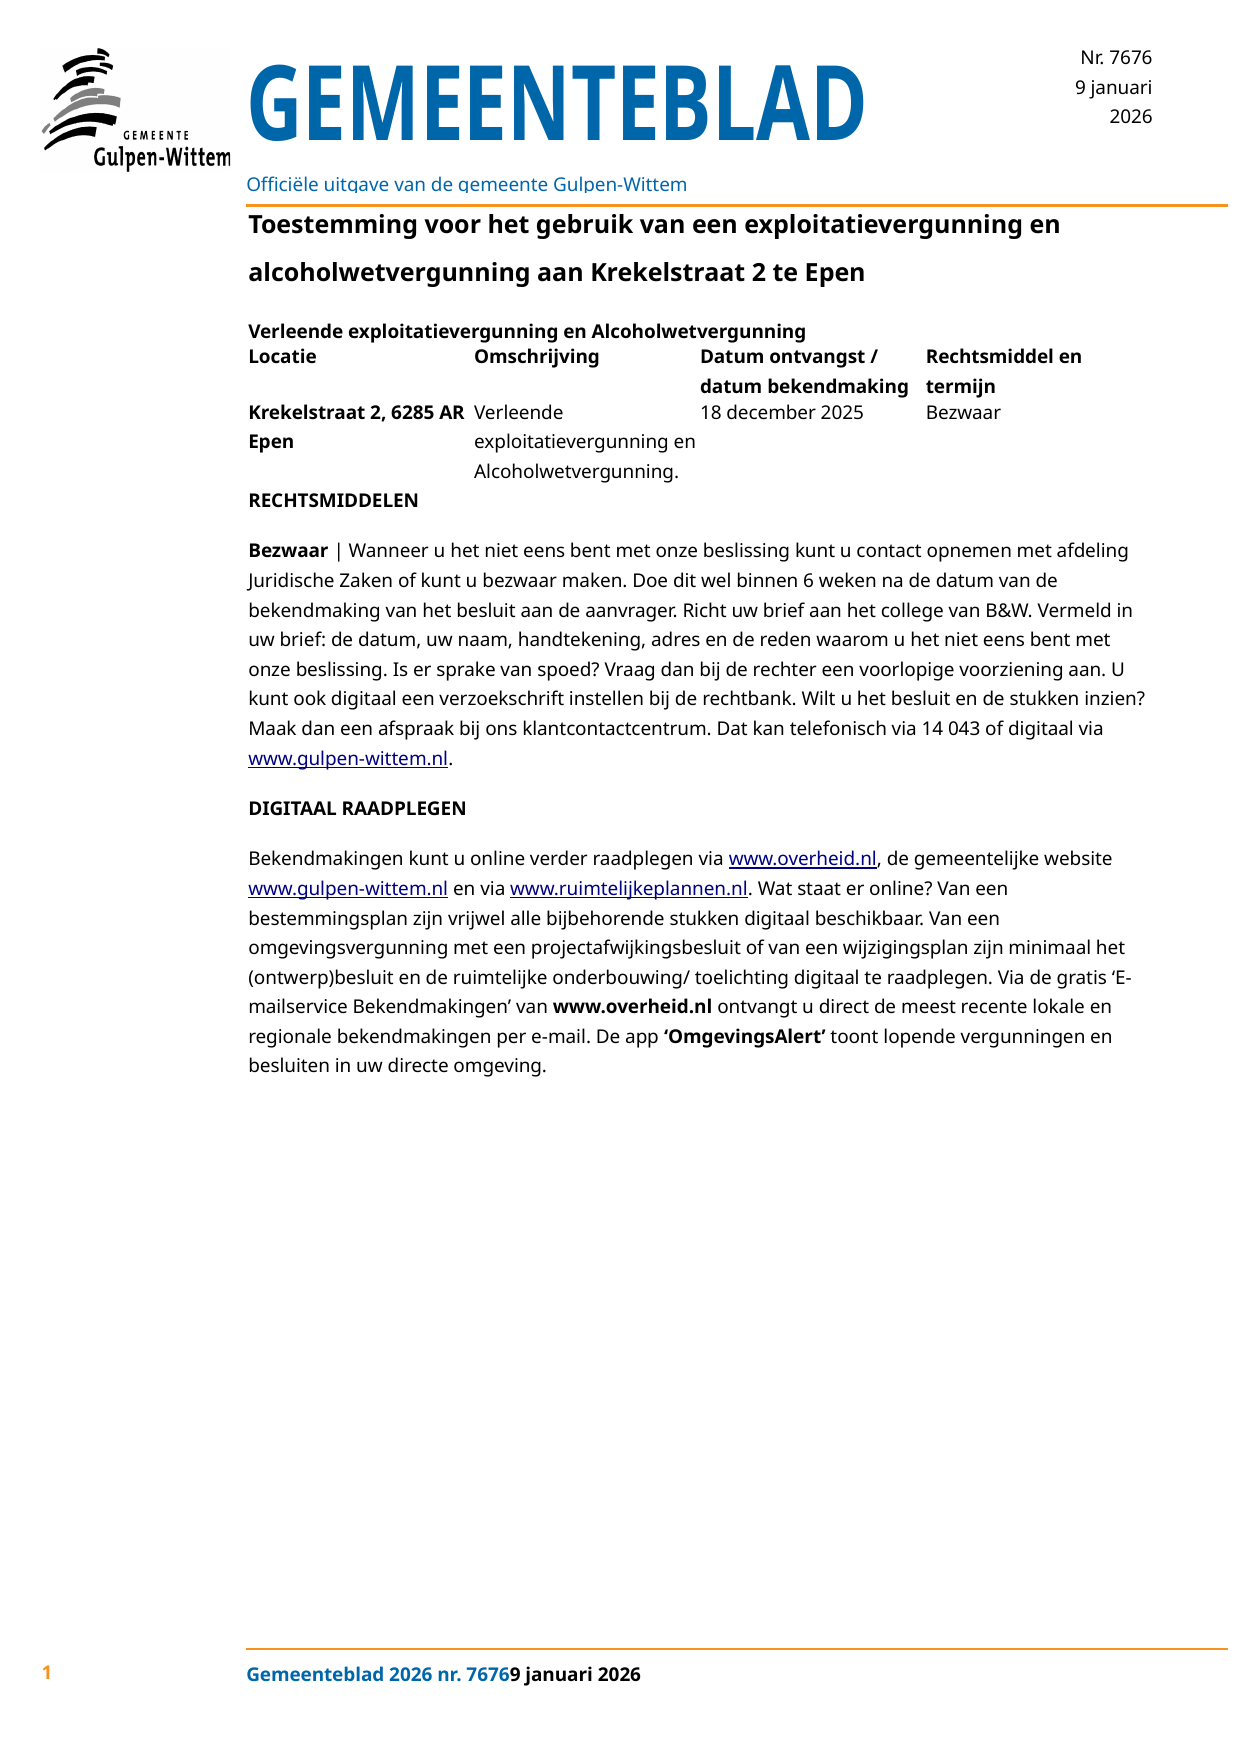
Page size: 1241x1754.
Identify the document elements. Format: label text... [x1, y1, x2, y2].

text DIGITAAL RAADPLEGEN [248, 795, 1152, 821]
text Bekendmakingen kunt u online verder raadplegen via www.overheid.nl, de gemeentelijke website www.gulpen-wittem.nl en via www.ruimtelijkeplannen.nl. Wat staat er online? Van een bestemmingsplan zijn vrijwel alle bijbehorende stukken digitaal beschikbaar. Van een omgevingsvergunning met een projectafwijkingsbesluit of van een wijzigingsplan zijn minimaal het (ontwerp)besluit en de ruimtelijke onderbouwing/ toelichting digitaal te raadplegen. Via de gratis ‘E-mailservice Bekendmakingen’ van www.overheid.nl ontvangt u direct de meest recente lokale en regionale bekendmakingen per e-mail. De app ‘OmgevingsAlert’ toont lopende vergunningen en besluiten in uw directe omgeving. [248, 846, 1152, 1078]
table_header Verleende exploitatievergunning en Alcoholwetvergunning [248, 318, 1152, 344]
text Bezwaar | Wanneer u het niet eens bent met onze beslissing kunt u contact opnemen met afdeling Juridische Zaken of kunt u bezwaar maken. Doe dit wel binnen 6 weken na de datum van de bekendmaking van het besluit aan de aanvrager. Richt uw brief aan het college van B&W. Vermeld in uw brief: de datum, uw naam, handtekening, adres en de reden waarom u het niet eens bent met onze beslissing. Is er sprake van spoed? Vraag dan bij de rechter een voorlopige voorziening aan. U kunt ook digitaal een verzoekschrift instellen bij de rechtbank. Wilt u het besluit en de stukken inzien? Maak dan een afspraak bij ons klantcontactcentrum. Dat kan telefonisch via 14 043 of digitaal via www.gulpen-wittem.nl. [248, 538, 1152, 770]
table_cell Locatie [248, 344, 474, 399]
table_cell Rechtsmiddel en termijn [926, 344, 1152, 399]
picture [41, 47, 231, 172]
table_cell Bezwaar [926, 399, 1152, 484]
text Toestemming voor het gebruik van een exploitatievergunning en alcoholwetvergunning aan Krekelstraat 2 te Epen [248, 207, 1152, 288]
table_cell Verleende exploitatievergunning en Alcoholwetvergunning. [474, 399, 700, 484]
table_cell Krekelstraat 2, 6285 AR Epen [248, 399, 474, 484]
table_cell Omschrijving [474, 344, 700, 399]
table_cell Datum ontvangst / datum bekendmaking [700, 344, 926, 399]
table_cell 18 december 2025 [700, 399, 926, 484]
text RECHTSMIDDELEN [248, 487, 1152, 513]
